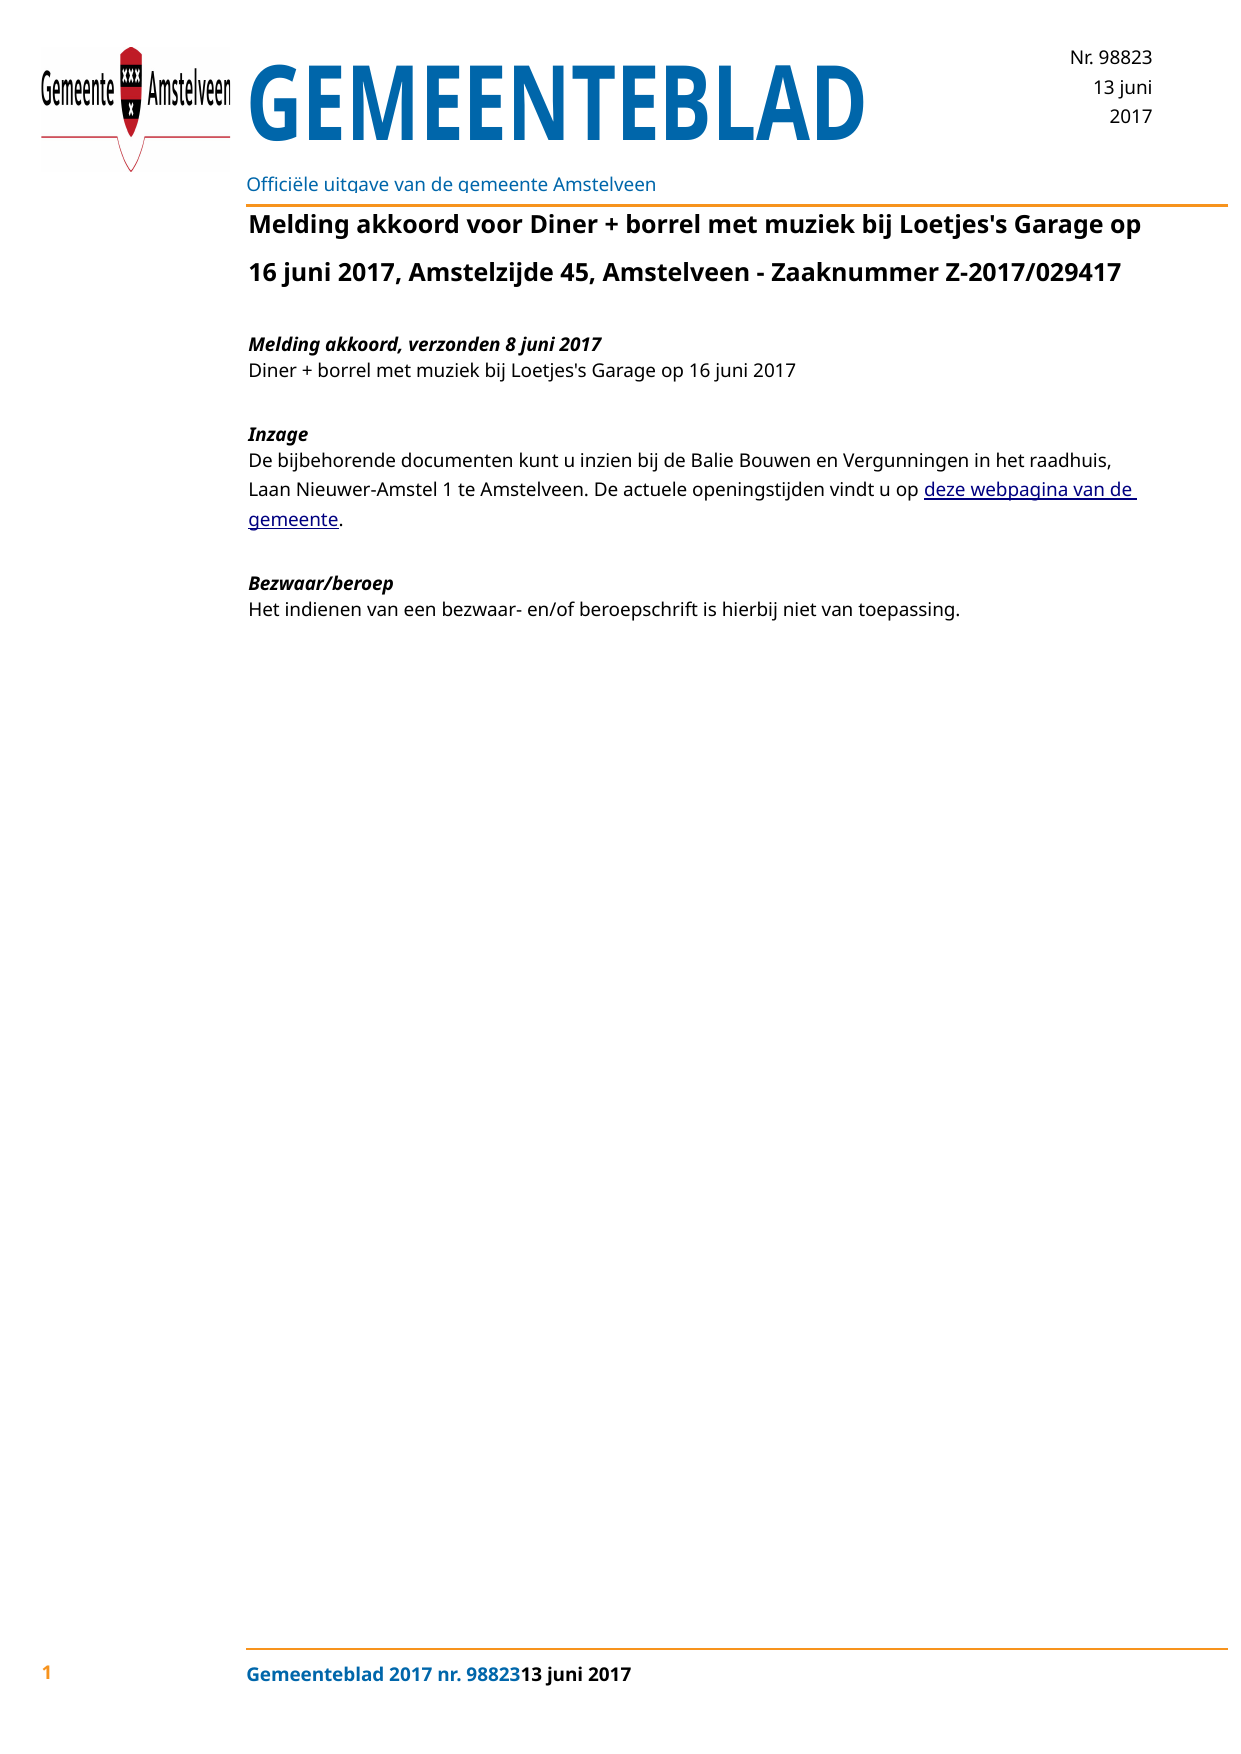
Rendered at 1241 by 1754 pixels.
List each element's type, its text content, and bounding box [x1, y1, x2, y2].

text Inzage [248, 421, 1152, 447]
text De bijbehorende documenten kunt u inzien bij de Balie Bouwen en Vergunningen in het raadhuis, Laan Nieuwer-Amstel 1 te Amstelveen. De actuele openingstijden vindt u op deze webpagina van de gemeente. [248, 447, 1152, 532]
text Het indienen van een bezwaar- en/of beroepschrift is hierbij niet van toepassing. [248, 596, 1152, 621]
text Melding akkoord voor Diner + borrel met muziek bij Loetjes's Garage op 16 juni 2017, Amstelzijde 45, Amstelveen - Zaaknummer Z-2017/029417 [248, 207, 1152, 288]
text Melding akkoord, verzonden 8 juni 2017 [248, 331, 1152, 357]
text Diner + borrel met muziek bij Loetjes's Garage op 16 juni 2017 [248, 357, 1152, 383]
picture [41, 47, 231, 172]
text Bezwaar/beroep [248, 570, 1152, 596]
